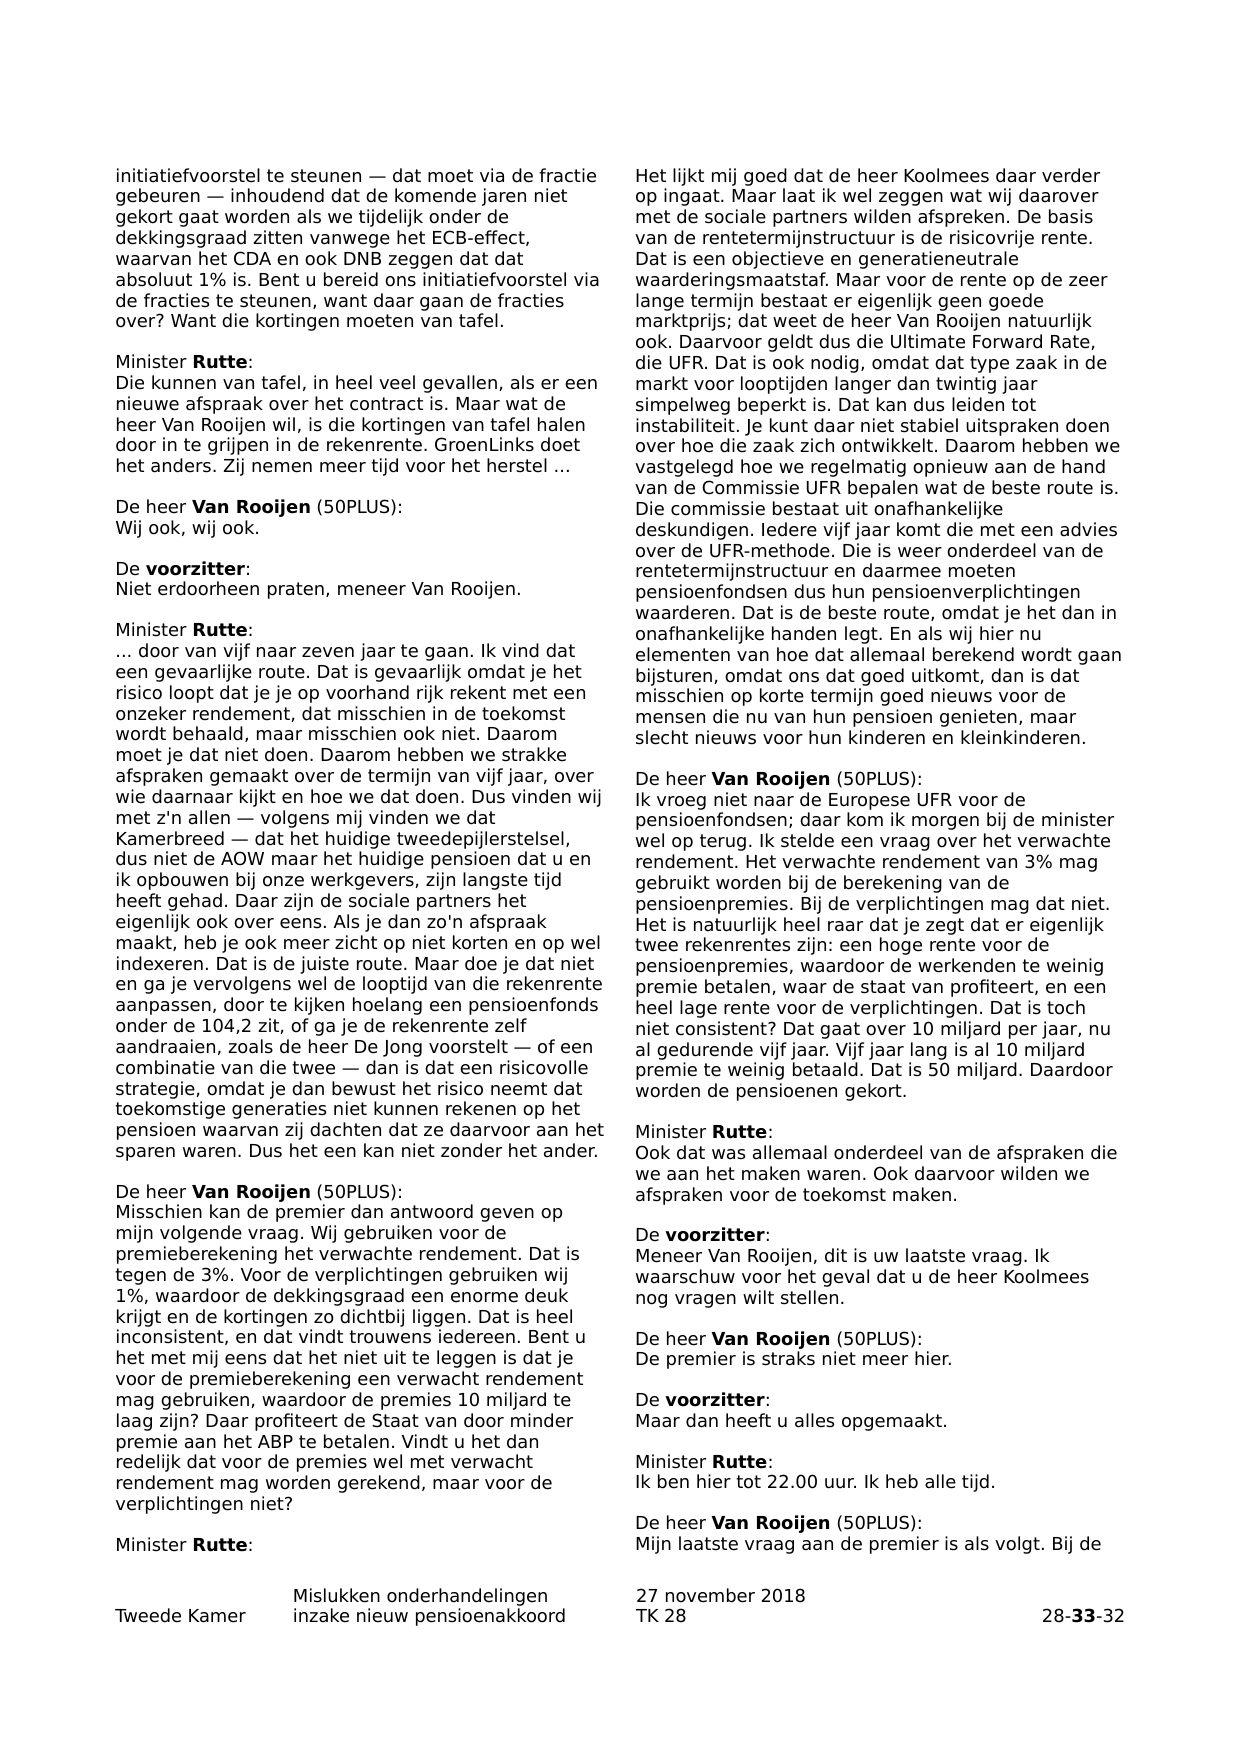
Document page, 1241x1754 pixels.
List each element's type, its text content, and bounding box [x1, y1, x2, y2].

text De heer Van Rooijen (50PLUS): [635, 769, 1125, 789]
text Niet erdoorheen praten, meneer Van Rooijen. [115, 579, 605, 600]
text Mijn laatste vraag aan de premier is als volgt. Bij de [635, 1534, 1125, 1554]
text De heer Van Rooijen (50PLUS): [115, 1182, 605, 1202]
text Minister Rutte: [115, 620, 605, 641]
text De voorzitter: [635, 1225, 1125, 1246]
text ... door van vijf naar zeven jaar te gaan. Ik vind dat een gevaarlijke route. Dat is gevaarlijk omdat je het risico loopt dat je je op voorhand rijk rekent met een onzeker rendement, dat misschien in de toekomst wordt behaald, maar misschien ook niet. Daarom moet je dat niet doen. Daarom hebben we strakke afspraken gemaakt over de termijn van vijf jaar, over wie daarnaar kijkt en hoe we dat doen. Dus vinden wij met z'n allen — volgens mij vinden we dat Kamerbreed — dat het huidige tweedepijlerstelsel, dus niet de AOW maar het huidige pensioen dat u en ik opbouwen bij onze werkgevers, zijn langste tijd heeft gehad. Daar zijn de sociale partners het eigenlijk ook over eens. Als je dan zo'n afspraak maakt, heb je ook meer zicht op niet korten en op wel indexeren. Dat is de juiste route. Maar doe je dat niet en ga je vervolgens wel de looptijd van die rekenrente aanpassen, door te kijken hoelang een pensioenfonds onder de 104,2 zit, of ga je de rekenrente zelf aandraaien, zoals de heer De Jong voorstelt — of een combinatie van die twee — dan is dat een risicovolle strategie, omdat je dan bewust het risico neemt dat toekomstige generaties niet kunnen rekenen op het pensioen waarvan zij dachten dat ze daarvoor aan het sparen waren. Dus het een kan niet zonder het ander. [115, 641, 605, 1162]
text Maar dan heeft u alles opgemaakt. [635, 1411, 1125, 1431]
text initiatiefvoorstel te steunen — dat moet via de fractie gebeuren — inhoudend dat de komende jaren niet gekort gaat worden als we tijdelijk onder de dekkingsgraad zitten vanwege het ECB-effect, waarvan het CDA en ook DNB zeggen dat dat absoluut 1% is. Bent u bereid ons initiatiefvoorstel via de fracties te steunen, want daar gaan de fracties over? Want die kortingen moeten van tafel. [115, 165, 605, 332]
text Ik vroeg niet naar de Europese UFR voor de pensioenfondsen; daar kom ik morgen bij de minister wel op terug. Ik stelde een vraag over het verwachte rendement. Het verwachte rendement van 3% mag gebruikt worden bij de berekening van de pensioenpremies. Bij de verplichtingen mag dat niet. Het is natuurlijk heel raar dat je zegt dat er eigenlijk twee rekenrentes zijn: een hoge rente voor de pensioenpremies, waardoor de werkenden te weinig premie betalen, waar de staat van profiteert, en een heel lage rente voor de verplichtingen. Dat is toch niet consistent? Dat gaat over 10 miljard per jaar, nu al gedurende vijf jaar. Vijf jaar lang is al 10 miljard premie te weinig betaald. Dat is 50 miljard. Daardoor worden de pensioenen gekort. [635, 789, 1125, 1102]
text Wij ook, wij ook. [115, 518, 605, 538]
text De heer Van Rooijen (50PLUS): [115, 497, 605, 518]
text Het lijkt mij goed dat de heer Koolmees daar verder op ingaat. Maar laat ik wel zeggen wat wij daarover met de sociale partners wilden afspreken. De basis van de rentetermijnstructuur is de risicovrije rente. Dat is een objectieve en generatieneutrale waarderingsmaatstaf. Maar voor de rente op de zeer lange termijn bestaat er eigenlijk geen goede marktprijs; dat weet de heer Van Rooijen natuurlijk ook. Daarvoor geldt dus die Ultimate Forward Rate, die UFR. Dat is ook nodig, omdat dat type zaak in de markt voor looptijden langer dan twintig jaar simpelweg beperkt is. Dat kan dus leiden tot instabiliteit. Je kunt daar niet stabiel uitspraken doen over hoe die zaak zich ontwikkelt. Daarom hebben we vastgelegd hoe we regelmatig opnieuw aan de hand van de Commissie UFR bepalen wat de beste route is. Die commissie bestaat uit onafhankelijke deskundigen. Iedere vijf jaar komt die met een advies over de UFR-methode. Die is weer onderdeel van de rentetermijnstructuur en daarmee moeten pensioenfondsen dus hun pensioenverplichtingen waarderen. Dat is de beste route, omdat je het dan in onafhankelijke handen legt. En als wij hier nu elementen van hoe dat allemaal berekend wordt gaan bijsturen, omdat ons dat goed uitkomt, dan is dat misschien op korte termijn goed nieuws voor de mensen die nu van hun pensioen genieten, maar slecht nieuws voor hun kinderen en kleinkinderen. [635, 165, 1125, 749]
text Minister Rutte: [115, 1535, 605, 1556]
text De voorzitter: [115, 558, 605, 579]
text Meneer Van Rooijen, dit is uw laatste vraag. Ik waarschuw voor het geval dat u de heer Koolmees nog vragen wilt stellen. [635, 1246, 1125, 1308]
text Minister Rutte: [635, 1122, 1125, 1143]
text Minister Rutte: [635, 1451, 1125, 1472]
text Minister Rutte: [115, 352, 605, 373]
text Ook dat was allemaal onderdeel van de afspraken die we aan het maken waren. Ook daarvoor wilden we afspraken voor de toekomst maken. [635, 1143, 1125, 1205]
text De heer Van Rooijen (50PLUS): [635, 1328, 1125, 1349]
text De voorzitter: [635, 1390, 1125, 1411]
text De premier is straks niet meer hier. [635, 1349, 1125, 1370]
text Misschien kan de premier dan antwoord geven op mijn volgende vraag. Wij gebruiken voor de premieberekening het verwachte rendement. Dat is tegen de 3%. Voor de verplichtingen gebruiken wij 1%, waardoor de dekkingsgraad een enorme deuk krijgt en de kortingen zo dichtbij liggen. Dat is heel inconsistent, en dat vindt trouwens iedereen. Bent u het met mij eens dat het niet uit te leggen is dat je voor de premieberekening een verwacht rendement mag gebruiken, waardoor de premies 10 miljard te laag zijn? Daar profiteert de Staat van door minder premie aan het ABP te betalen. Vindt u het dan redelijk dat voor de premies wel met verwacht rendement mag worden gerekend, maar voor de verplichtingen niet? [115, 1202, 605, 1515]
text Die kunnen van tafel, in heel veel gevallen, als er een nieuwe afspraak over het contract is. Maar wat de heer Van Rooijen wil, is die kortingen van tafel halen door in te grijpen in de rekenrente. GroenLinks doet het anders. Zij nemen meer tijd voor het herstel ... [115, 373, 605, 477]
text Ik ben hier tot 22.00 uur. Ik heb alle tijd. [635, 1472, 1125, 1493]
text De heer Van Rooijen (50PLUS): [635, 1513, 1125, 1534]
